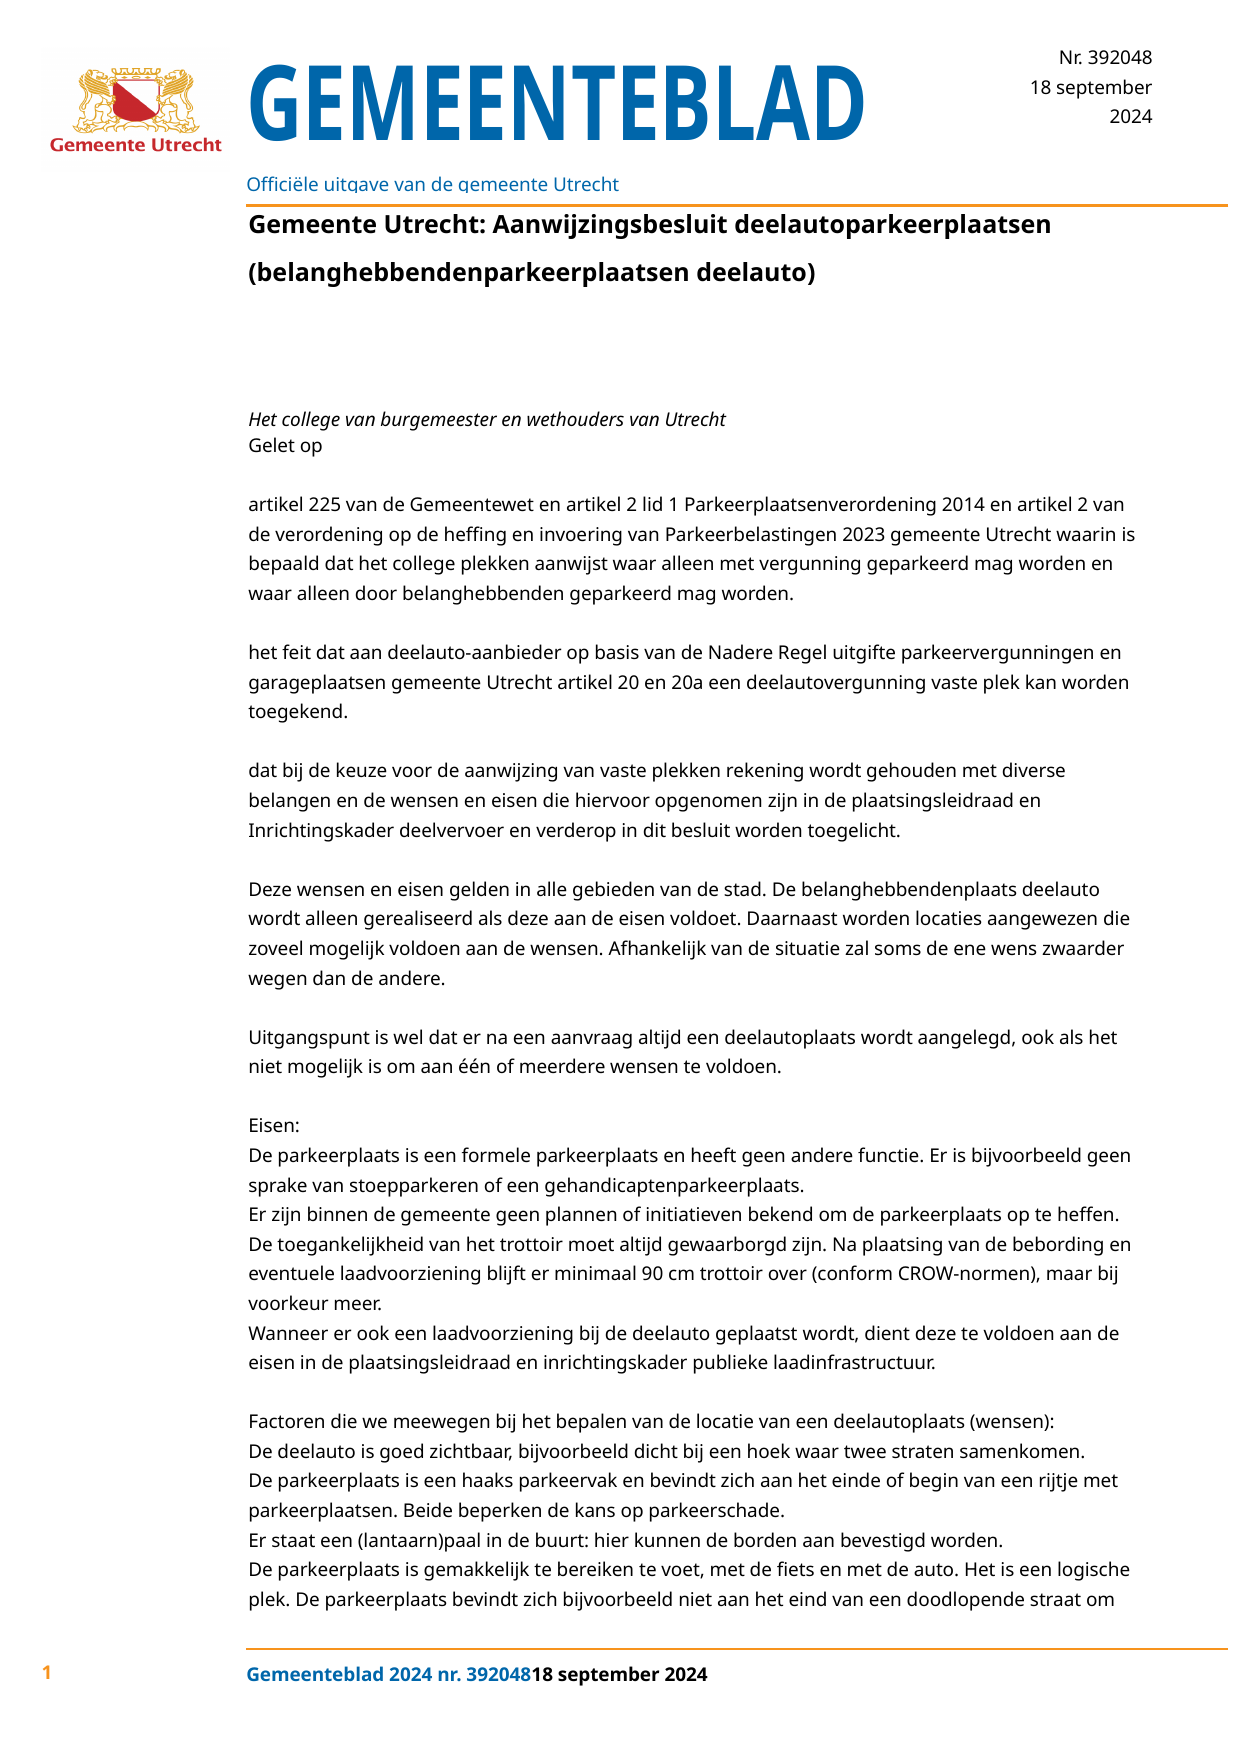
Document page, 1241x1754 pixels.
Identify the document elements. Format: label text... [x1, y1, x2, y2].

text Eisen: [248, 1113, 1152, 1138]
text De deelauto is goed zichtbaar, bijvoorbeeld dicht bij een hoek waar twee straten samenkomen. [248, 1438, 1152, 1464]
text De parkeerplaats is gemakkelijk te bereiken te voet, met de fiets en met de auto. Het is een logische plek. De parkeerplaats bevindt zich bijvoorbeeld niet aan het eind van een doodlopende straat om [248, 1556, 1152, 1612]
picture [41, 47, 231, 172]
text artikel 225 van de Gemeentewet en artikel 2 lid 1 Parkeerplaatsenverordening 2014 en artikel 2 van de verordening op de heffing en invoering van Parkeerbelastingen 2023 gemeente Utrecht waarin is bepaald dat het college plekken aanwijst waar alleen met vergunning geparkeerd mag worden en waar alleen door belanghebbenden geparkeerd mag worden. [248, 491, 1152, 606]
text Wanneer er ook een laadvoorziening bij de deelauto geplaatst wordt, dient deze te voldoen aan de eisen in de plaatsingsleidraad en inrichtingskader publieke laadinfrastructuur. [248, 1320, 1152, 1375]
text De toegankelijkheid van het trottoir moet altijd gewaarborgd zijn. Na plaatsing van de bebording en eventuele laadvoorziening blijft er minimaal 90 cm trottoir over (conform CROW-normen), maar bij voorkeur meer. [248, 1231, 1152, 1316]
text Gelet op [248, 432, 1152, 458]
text Er staat een (lantaarn)paal in de buurt: hier kunnen de borden aan bevestigd worden. [248, 1527, 1152, 1552]
text Er zijn binnen de gemeente geen plannen of initiatieven bekend om de parkeerplaats op te heffen. [248, 1201, 1152, 1227]
text De parkeerplaats is een formele parkeerplaats en heeft geen andere functie. Er is bijvoorbeeld geen sprake van stoepparkeren of een gehandicaptenparkeerplaats. [248, 1142, 1152, 1197]
text het feit dat aan deelauto-aanbieder op basis van de Nadere Regel uitgifte parkeervergunningen en garageplaatsen gemeente Utrecht artikel 20 en 20a een deelautovergunning vaste plek kan worden toegekend. [248, 639, 1152, 724]
text Uitgangspunt is wel dat er na een aanvraag altijd een deelautoplaats wordt aangelegd, ook als het niet mogelijk is om aan één of meerdere wensen te voldoen. [248, 1024, 1152, 1079]
text Deze wensen en eisen gelden in alle gebieden van de stad. De belanghebbendenplaats deelauto wordt alleen gerealiseerd als deze aan de eisen voldoet. Daarnaast worden locaties aangewezen die zoveel mogelijk voldoen aan de wensen. Afhankelijk van de situatie zal soms de ene wens zwaarder wegen dan de andere. [248, 876, 1152, 990]
text Het college van burgemeester en wethouders van Utrecht [248, 406, 1152, 432]
text De parkeerplaats is een haaks parkeervak en bevindt zich aan het einde of begin van een rijtje met parkeerplaatsen. Beide beperken de kans op parkeerschade. [248, 1468, 1152, 1523]
text dat bij de keuze voor de aanwijzing van vaste plekken rekening wordt gehouden met diverse belangen en de wensen en eisen die hiervoor opgenomen zijn in de plaatsingsleidraad en Inrichtingskader deelvervoer en verderop in dit besluit worden toegelicht. [248, 758, 1152, 842]
text Factoren die we meewegen bij het bepalen van de locatie van een deelautoplaats (wensen): [248, 1408, 1152, 1434]
text Gemeente Utrecht: Aanwijzingsbesluit deelautoparkeerplaatsen (belanghebbendenparkeerplaatsen deelauto) [248, 207, 1152, 288]
